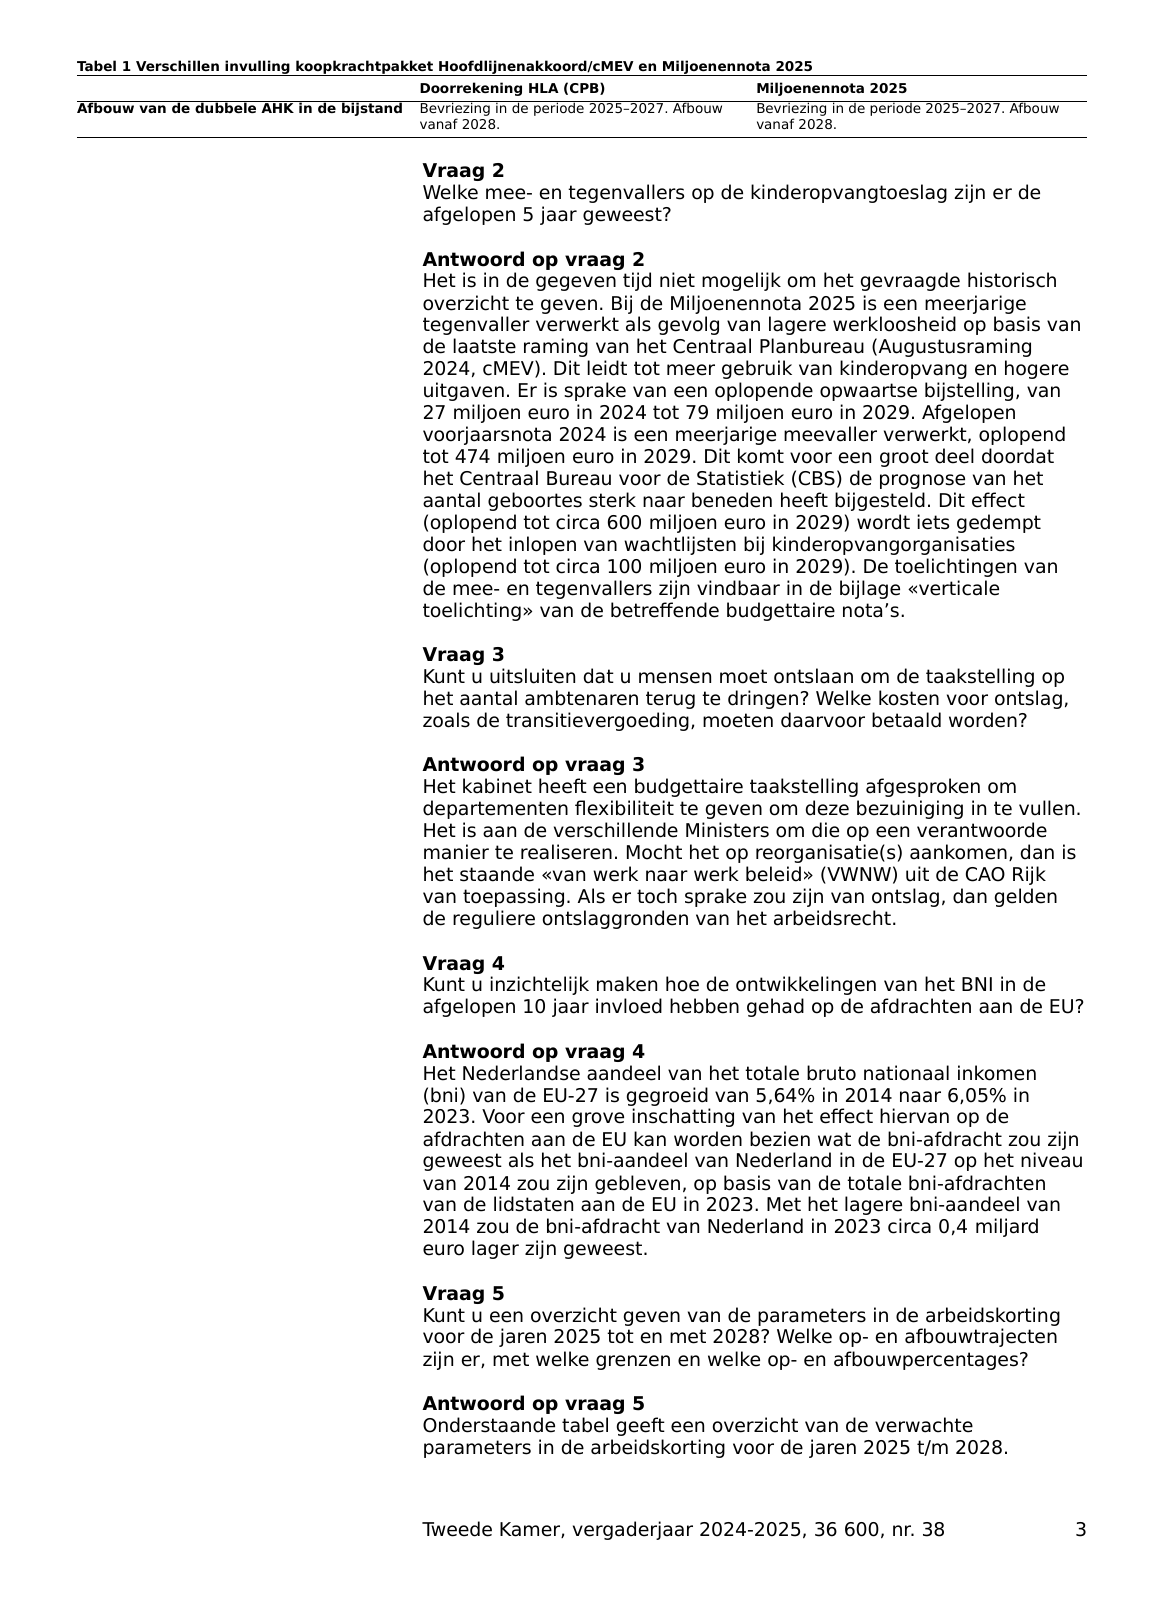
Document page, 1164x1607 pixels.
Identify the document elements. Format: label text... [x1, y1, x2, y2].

table_cell Bevriezing in de periode 2025–2027. Afbouw vanaf 2028. [413, 102, 750, 137]
text Welke mee- en tegenvallers op de kinderopvangtoeslag zijn er de afgelopen 5 jaar geweest? [422, 182, 1087, 226]
text Antwoord op vraag 4 [422, 1041, 1087, 1062]
table_cell Doorrekening HLA (CPB) [413, 76, 750, 101]
table_cell Bevriezing in de periode 2025–2027. Afbouw vanaf 2028. [750, 102, 1087, 137]
text Onderstaande tabel geeft een overzicht van de verwachte parameters in de arbeidskorting voor de jaren 2025 t/m 2028. [422, 1414, 1087, 1458]
text Kunt u inzichtelijk maken hoe de ontwikkelingen van het BNI in de afgelopen 10 jaar invloed hebben gehad op de afdrachten aan de EU? [422, 974, 1087, 1018]
text Antwoord op vraag 5 [422, 1393, 1087, 1414]
text Kunt u uitsluiten dat u mensen moet ontslaan om de taakstelling op het aantal ambtenaren terug te dringen? Welke kosten voor ontslag, zoals de transitievergoeding, moeten daarvoor betaald worden? [422, 666, 1087, 732]
text Vraag 2 [422, 160, 1087, 182]
text Het Nederlandse aandeel van het totale bruto nationaal inkomen (bni) van de EU-27 is gegroeid van 5,64% in 2014 naar 6,05% in 2023. Voor een grove inschatting van het effect hiervan op de afdrachten aan de EU kan worden bezien wat de bni-afdracht zou zijn geweest als het bni-aandeel van Nederland in de EU-27 op het niveau van 2014 zou zijn gebleven, op basis van de totale bni-afdrachten van de lidstaten aan de EU in 2023. Met het lagere bni-aandeel van 2014 zou de bni-afdracht van Nederland in 2023 circa 0,4 miljard euro lager zijn geweest. [422, 1062, 1087, 1260]
text Het is in de gegeven tijd niet mogelijk om het gevraagde historisch overzicht te geven. Bij de Miljoenennota 2025 is een meerjarige tegenvaller verwerkt als gevolg van lagere werkloosheid op basis van de laatste raming van het Centraal Planbureau (Augustusraming 2024, cMEV). Dit leidt tot meer gebruik van kinderopvang en hogere uitgaven. Er is sprake van een oplopende opwaartse bijstelling, van 27 miljoen euro in 2024 tot 79 miljoen euro in 2029. Afgelopen voorjaarsnota 2024 is een meerjarige meevaller verwerkt, oplopend tot 474 miljoen euro in 2029. Dit komt voor een groot deel doordat het Centraal Bureau voor de Statistiek (CBS) de prognose van het aantal geboortes sterk naar beneden heeft bijgesteld. Dit effect (oplopend tot circa 600 miljoen euro in 2029) wordt iets gedempt door het inlopen van wachtlijsten bij kinderopvangorganisaties (oplopend tot circa 100 miljoen euro in 2029). De toelichtingen van de mee- en tegenvallers zijn vindbaar in de bijlage «verticale toelichting» van de betreffende budgettaire nota’s. [422, 270, 1087, 622]
table_cell Miljoenennota 2025 [750, 76, 1087, 101]
table_cell Afbouw van de dubbele AHK in de bijstand [77, 102, 413, 137]
table_header Tabel 1 Verschillen invulling koopkrachtpakket Hoofdlijnenakkoord/cMEV en Miljoenennota 2025 [77, 59, 1087, 75]
table_cell [77, 76, 413, 101]
text Vraag 3 [422, 644, 1087, 666]
text Kunt u een overzicht geven van de parameters in de arbeidskorting voor de jaren 2025 tot en met 2028? Welke op- en afbouwtrajecten zijn er, met welke grenzen en welke op- en afbouwpercentages? [422, 1304, 1087, 1370]
text Antwoord op vraag 2 [422, 248, 1087, 270]
text Het kabinet heeft een budgettaire taakstelling afgesproken om departementen flexibiliteit te geven om deze bezuiniging in te vullen. Het is aan de verschillende Ministers om die op een verantwoorde manier te realiseren. Mocht het op reorganisatie(s) aankomen, dan is het staande «van werk naar werk beleid» (VWNW) uit de CAO Rijk van toepassing. Als er toch sprake zou zijn van ontslag, dan gelden de reguliere ontslaggronden van het arbeidsrecht. [422, 776, 1087, 930]
text Antwoord op vraag 3 [422, 754, 1087, 776]
text Vraag 4 [422, 952, 1087, 974]
text Vraag 5 [422, 1282, 1087, 1304]
